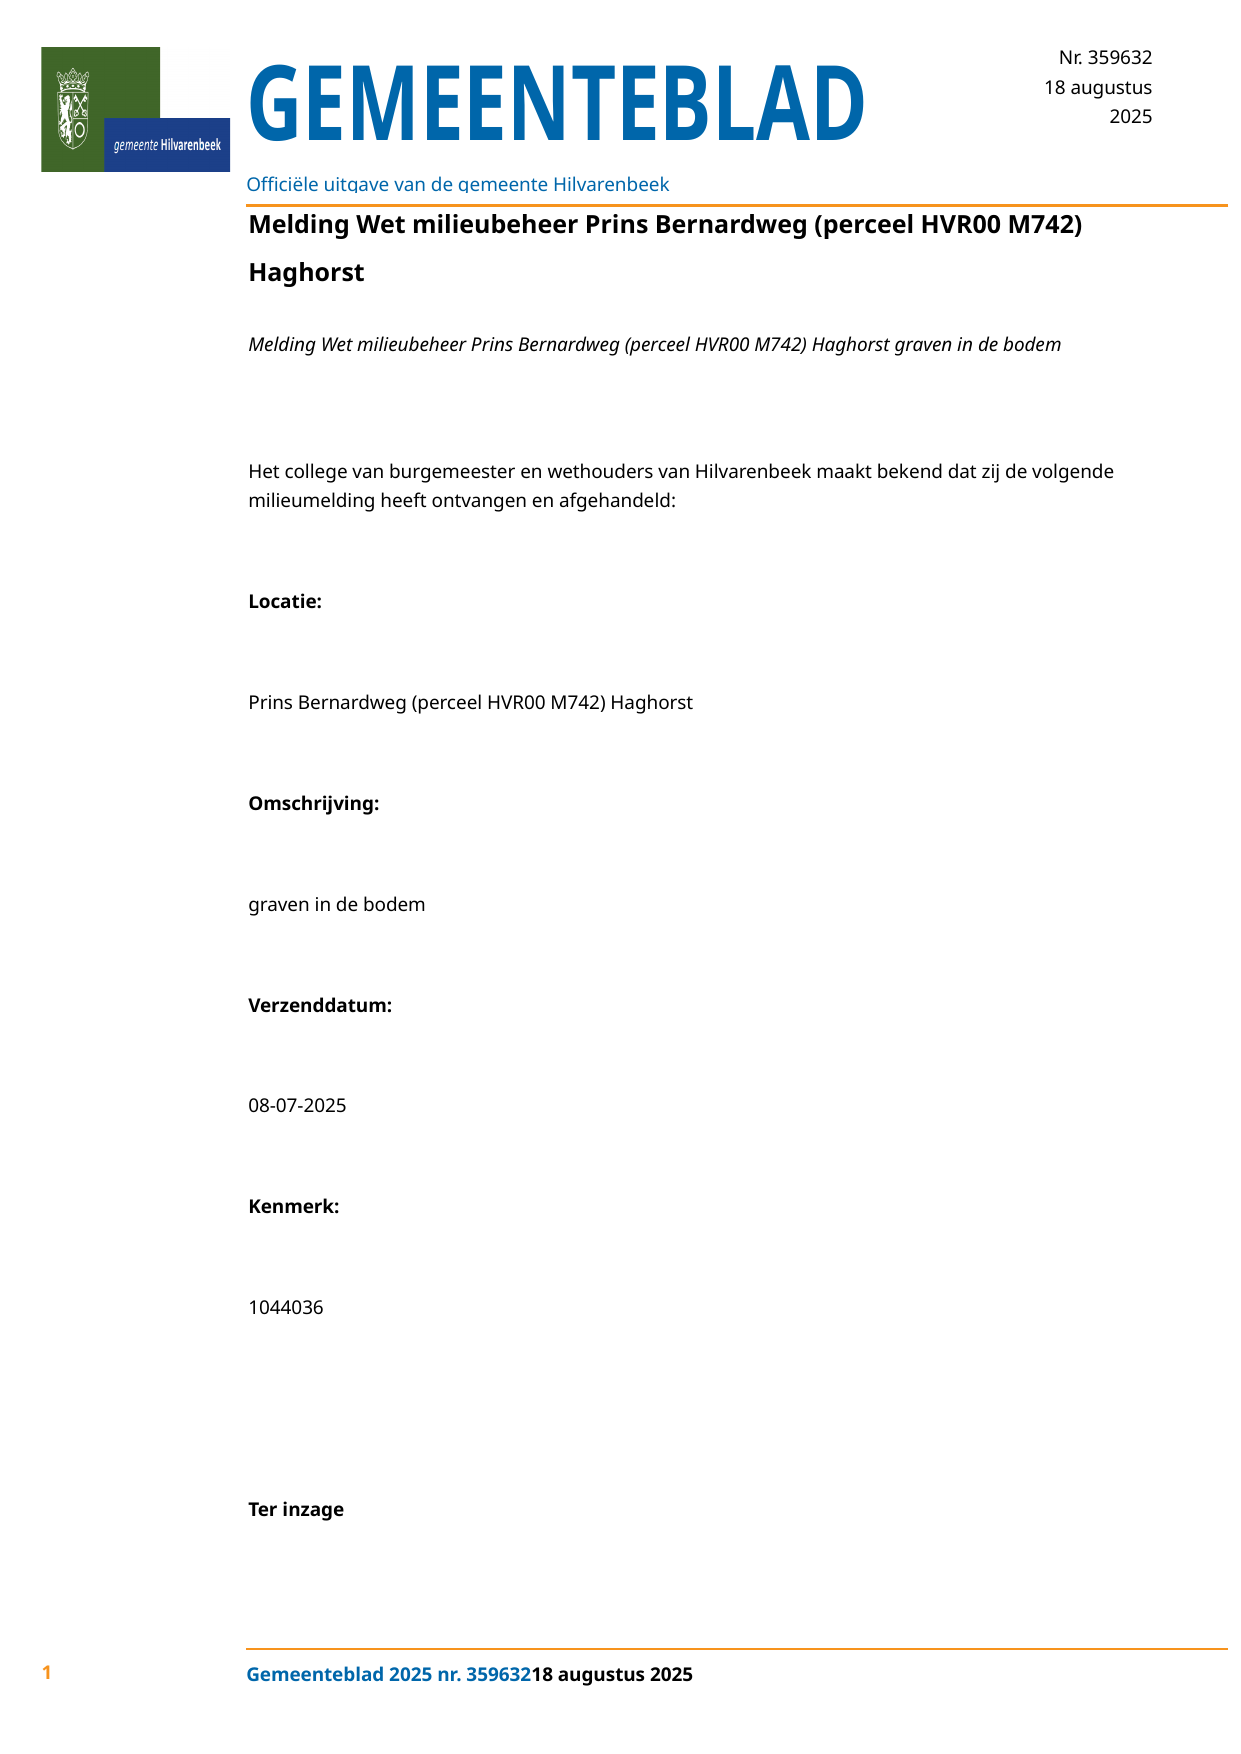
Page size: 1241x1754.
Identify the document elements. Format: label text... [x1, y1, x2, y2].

text Melding Wet milieubeheer Prins Bernardweg (perceel HVR00 M742) Haghorst graven in de bodem [248, 331, 1152, 357]
text Prins Bernardweg (perceel HVR00 M742) Haghorst [248, 689, 1152, 715]
text 08-07-2025 [248, 1093, 1152, 1118]
picture [41, 47, 231, 172]
text Omschrijving: [248, 790, 1152, 816]
text Locatie: [248, 588, 1152, 614]
text Het college van burgemeester en wethouders van Hilvarenbeek maakt bekend dat zij de volgende milieumelding heeft ontvangen en afgehandeld: [248, 458, 1152, 513]
text Kenmerk: [248, 1193, 1152, 1219]
text Verzenddatum: [248, 992, 1152, 1017]
text Melding Wet milieubeheer Prins Bernardweg (perceel HVR00 M742) Haghorst [248, 207, 1152, 288]
text 1044036 [248, 1294, 1152, 1320]
text graven in de bodem [248, 891, 1152, 917]
text Ter inzage [248, 1496, 1152, 1522]
